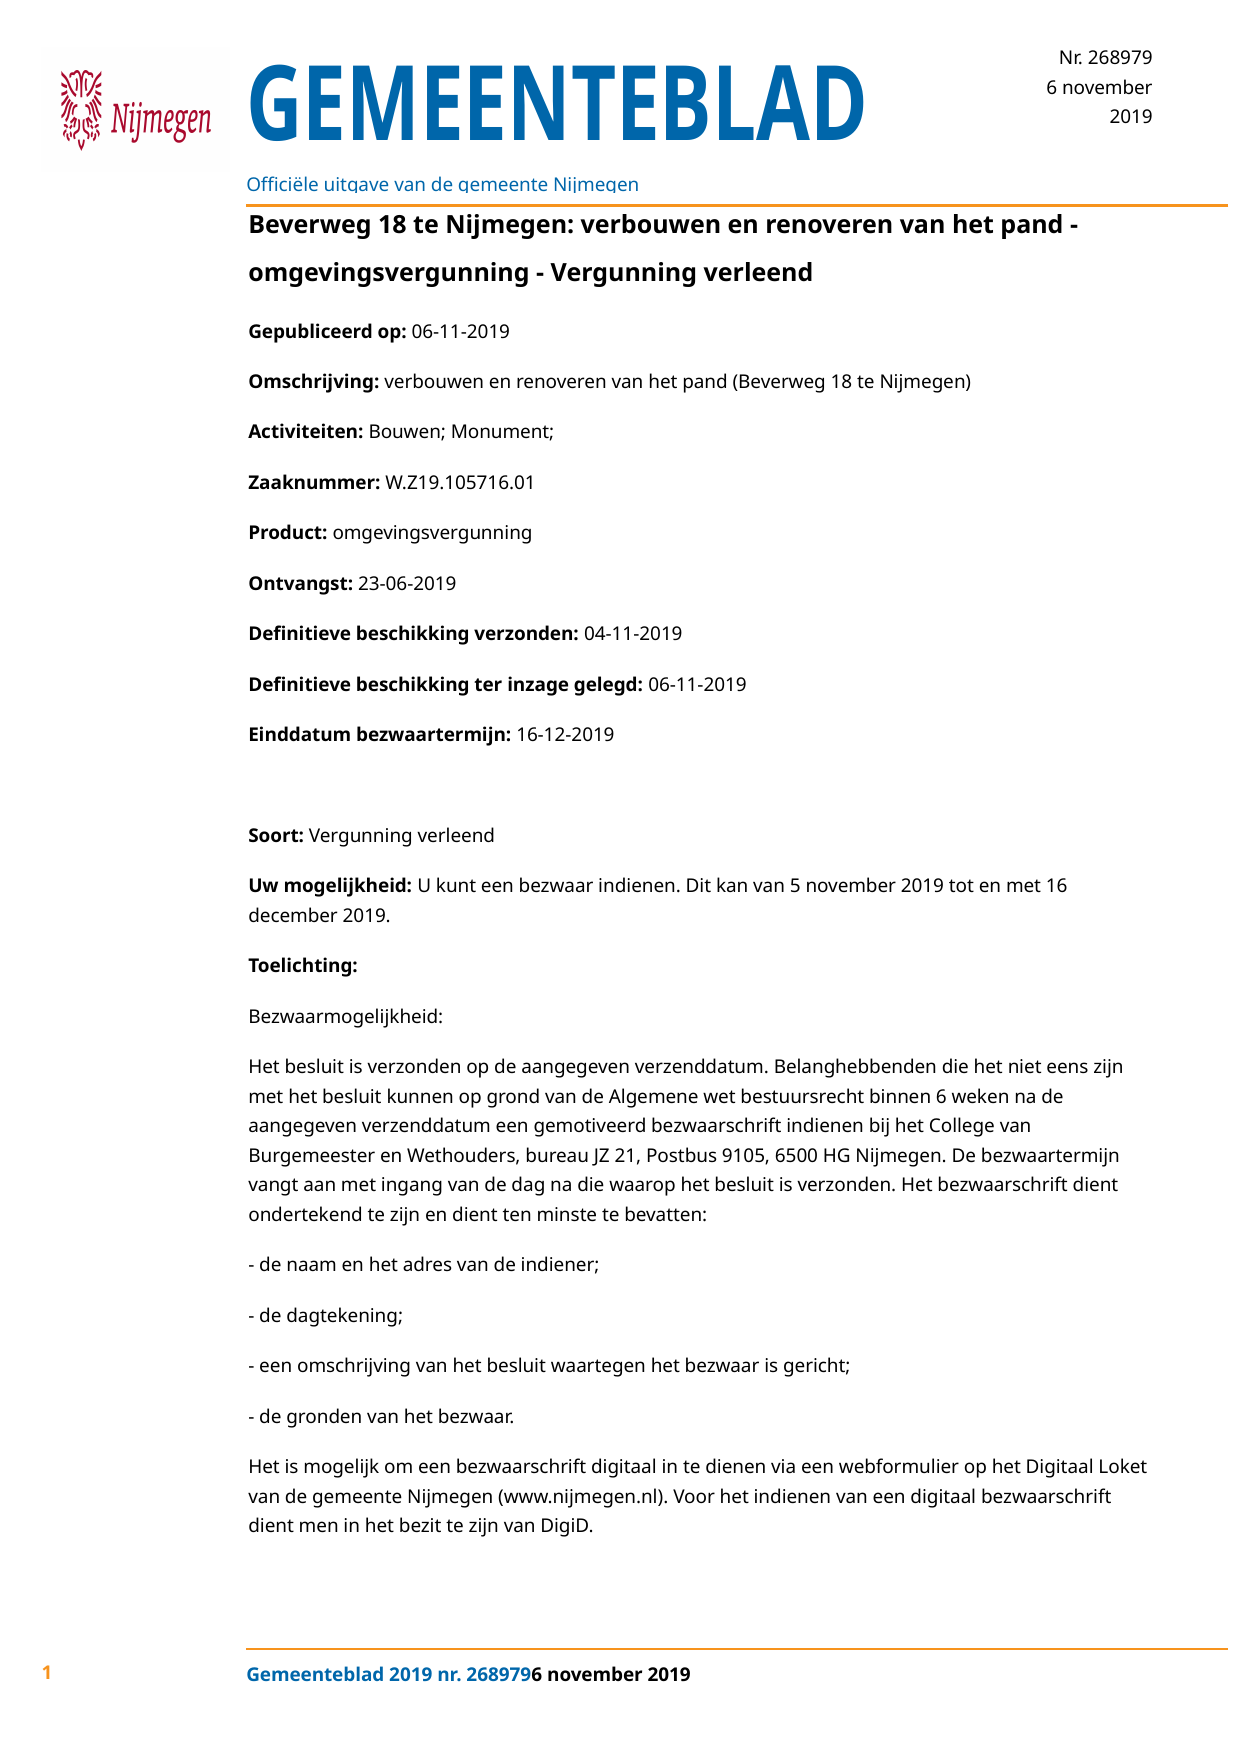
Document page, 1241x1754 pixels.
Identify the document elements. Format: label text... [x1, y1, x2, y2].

text Beverweg 18 te Nijmegen: verbouwen en renoveren van het pand - omgevingsvergunning - Vergunning verleend [248, 207, 1152, 288]
text Product: omgevingsvergunning [248, 519, 1152, 545]
text Uw mogelijkheid: U kunt een bezwaar indienen. Dit kan van 5 november 2019 tot en met 16 december 2019. [248, 872, 1152, 928]
text Gepubliceerd op: 06-11-2019 [248, 318, 1152, 344]
text Ontvangst: 23-06-2019 [248, 570, 1152, 596]
text Definitieve beschikking verzonden: 04-11-2019 [248, 620, 1152, 646]
text - de dagtekening; [248, 1302, 1152, 1328]
text Toelichting: [248, 952, 1152, 978]
text - de gronden van het bezwaar. [248, 1403, 1152, 1429]
picture [41, 47, 231, 172]
text Omschrijving: verbouwen en renoveren van het pand (Beverweg 18 te Nijmegen) [248, 368, 1152, 394]
text Het is mogelijk om een bezwaarschrift digitaal in te dienen via een webformulier op het Digitaal Loket van de gemeente Nijmegen (www.nijmegen.nl). Voor het indienen van een digitaal bezwaarschrift dient men in het bezit te zijn van DigiD. [248, 1453, 1152, 1538]
text Definitieve beschikking ter inzage gelegd: 06-11-2019 [248, 671, 1152, 697]
text - een omschrijving van het besluit waartegen het bezwaar is gericht; [248, 1352, 1152, 1378]
text Soort: Vergunning verleend [248, 822, 1152, 848]
text - de naam en het adres van de indiener; [248, 1252, 1152, 1277]
text Activiteiten: Bouwen; Monument; [248, 419, 1152, 444]
text Het besluit is verzonden op de aangegeven verzenddatum. Belanghebbenden die het niet eens zijn met het besluit kunnen op grond van de Algemene wet bestuursrecht binnen 6 weken na de aangegeven verzenddatum een gemotiveerd bezwaarschrift indienen bij het College van Burgemeester en Wethouders, bureau JZ 21, Postbus 9105, 6500 HG Nijmegen. De bezwaartermijn vangt aan met ingang van de dag na die waarop het besluit is verzonden. Het bezwaarschrift dient ondertekend te zijn en dient ten minste te bevatten: [248, 1053, 1152, 1227]
text Zaaknummer: W.Z19.105716.01 [248, 469, 1152, 495]
text Einddatum bezwaartermijn: 16-12-2019 [248, 721, 1152, 747]
text Bezwaarmogelijkheid: [248, 1003, 1152, 1029]
